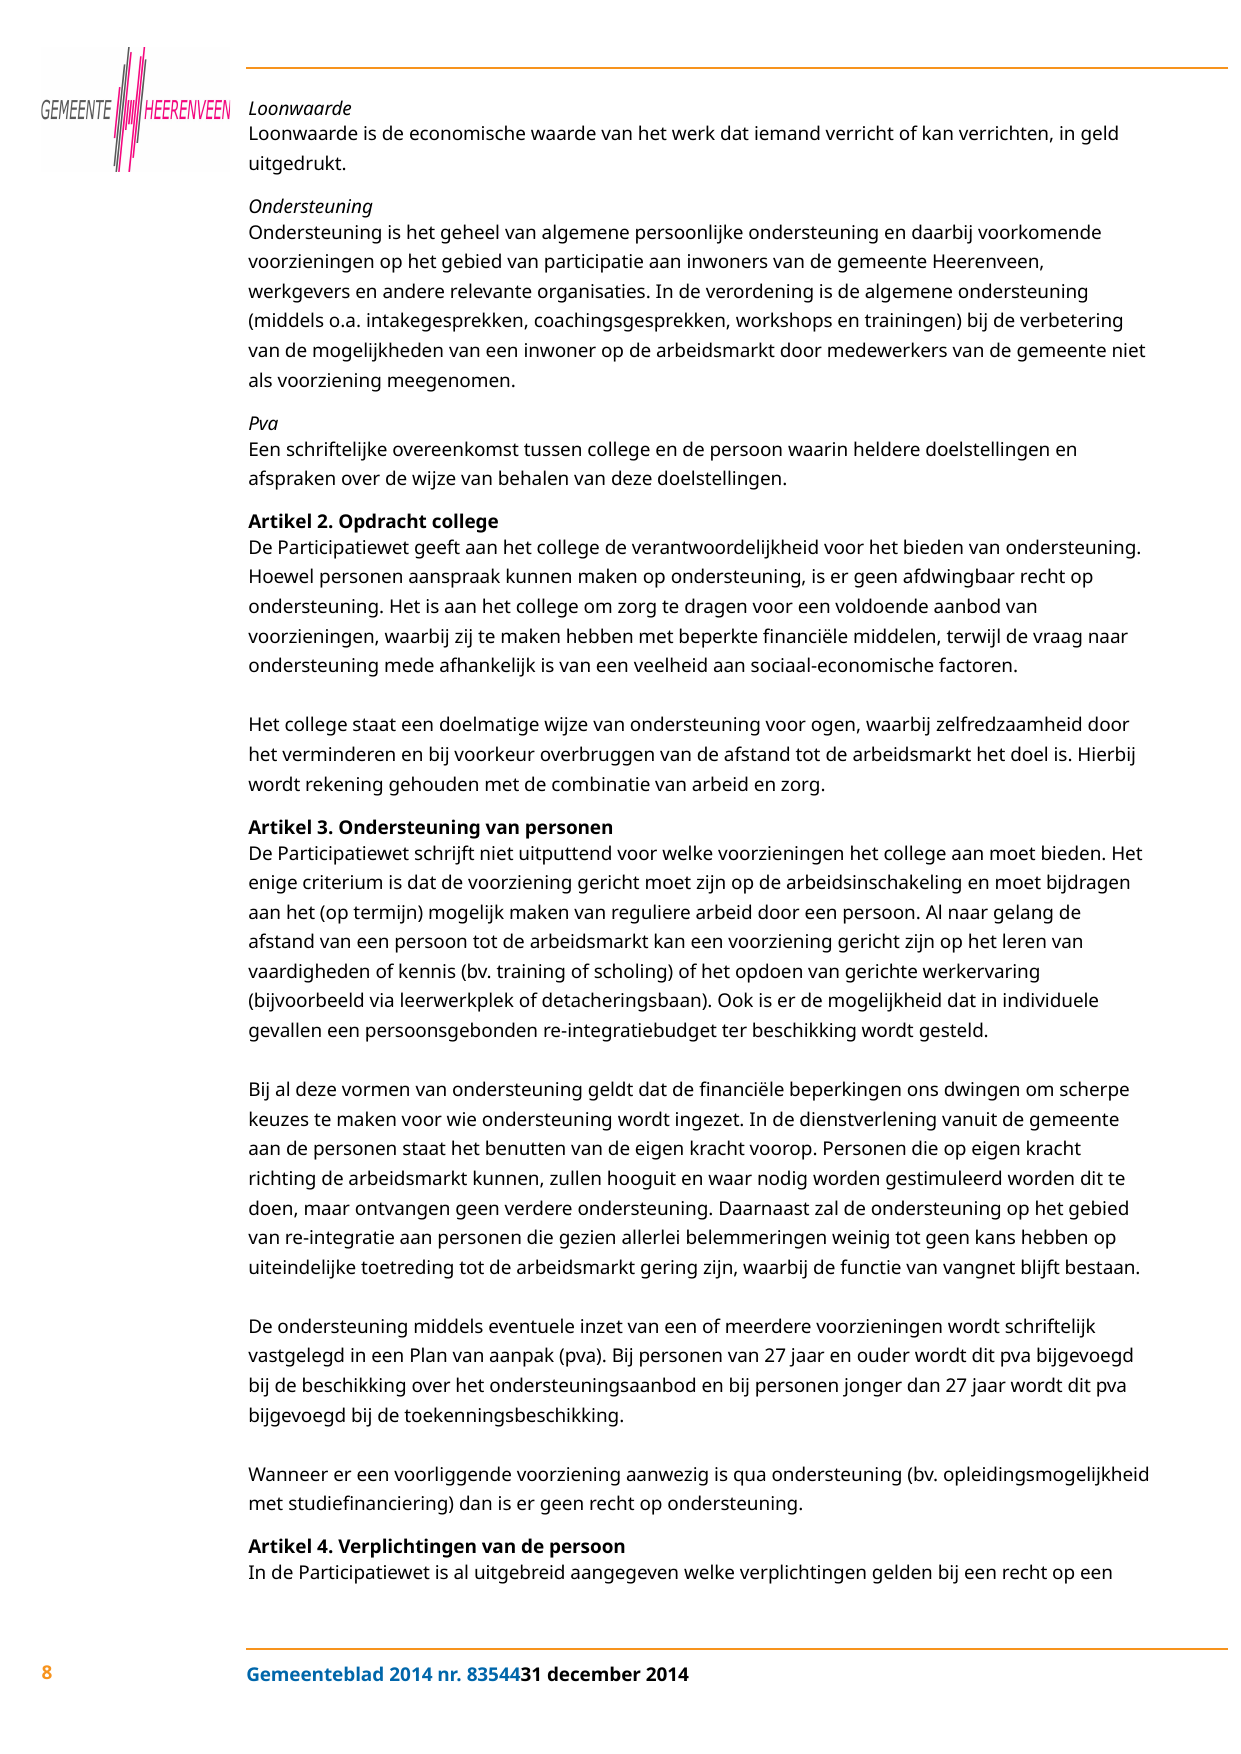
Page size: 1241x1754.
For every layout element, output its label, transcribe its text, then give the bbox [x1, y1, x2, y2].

text De Participatiewet geeft aan het college de verantwoordelijkheid voor het bieden van ondersteuning. Hoewel personen aanspraak kunnen maken op ondersteuning, is er geen afdwingbaar recht op ondersteuning. Het is aan het college om zorg te dragen voor een voldoende aanbod van voorzieningen, waarbij zij te maken hebben met beperkte financiële middelen, terwijl de vraag naar ondersteuning mede afhankelijk is van een veelheid aan sociaal-economische factoren. [248, 534, 1152, 678]
text Pva [248, 410, 1152, 436]
text De ondersteuning middels eventuele inzet van een of meerdere voorzieningen wordt schriftelijk vastgelegd in een Plan van aanpak (pva). Bij personen van 27 jaar en ouder wordt dit pva bijgevoegd bij de beschikking over het ondersteuningsaanbod en bij personen jonger dan 27 jaar wordt dit pva bijgevoegd bij de toekenningsbeschikking. [248, 1313, 1152, 1427]
text Loonwaarde is de economische waarde van het werk dat iemand verricht of kan verrichten, in geld uitgedrukt. [248, 121, 1152, 176]
text De Participatiewet schrijft niet uitputtend voor welke voorzieningen het college aan moet bieden. Het enige criterium is dat de voorziening gericht moet zijn op de arbeidsinschakeling en moet bijdragen aan het (op termijn) mogelijk maken van reguliere arbeid door een persoon. Al naar gelang de afstand van een persoon tot de arbeidsmarkt kan een voorziening gericht zijn op het leren van vaardigheden of kennis (bv. training of scholing) of het opdoen van gerichte werkervaring (bijvoorbeeld via leerwerkplek of detacheringsbaan). Ook is er de mogelijkheid dat in individuele gevallen een persoonsgebonden re-integratiebudget ter beschikking wordt gesteld. [248, 840, 1152, 1043]
text Bij al deze vormen van ondersteuning geldt dat de financiële beperkingen ons dwingen om scherpe keuzes te maken voor wie ondersteuning wordt ingezet. In de dienstverlening vanuit de gemeente aan de personen staat het benutten van de eigen kracht voorop. Personen die op eigen kracht richting de arbeidsmarkt kunnen, zullen hooguit en waar nodig worden gestimuleerd worden dit te doen, maar ontvangen geen verdere ondersteuning. Daarnaast zal de ondersteuning op het gebied van re-integratie aan personen die gezien allerlei belemmeringen weinig tot geen kans hebben op uiteindelijke toetreding tot de arbeidsmarkt gering zijn, waarbij de functie van vangnet blijft bestaan. [248, 1076, 1152, 1279]
text Loonwaarde [248, 95, 1152, 121]
text Het college staat een doelmatige wijze van ondersteuning voor ogen, waarbij zelfredzaamheid door het verminderen en bij voorkeur overbruggen van de afstand tot de arbeidsmarkt het doel is. Hierbij wordt rekening gehouden met de combinatie van arbeid en zorg. [248, 712, 1152, 797]
text Artikel 3. Ondersteuning van personen [248, 814, 1152, 840]
text Ondersteuning is het geheel van algemene persoonlijke ondersteuning en daarbij voorkomende voorzieningen op het gebied van participatie aan inwoners van de gemeente Heerenveen, werkgevers en andere relevante organisaties. In de verordening is de algemene ondersteuning (middels o.a. intakegesprekken, coachingsgesprekken, workshops en trainingen) bij de verbetering van de mogelijkheden van een inwoner op de arbeidsmarkt door medewerkers van de gemeente niet als voorziening meegenomen. [248, 219, 1152, 393]
text Artikel 2. Opdracht college [248, 508, 1152, 534]
text Een schriftelijke overeenkomst tussen college en de persoon waarin heldere doelstellingen en afspraken over de wijze van behalen van deze doelstellingen. [248, 436, 1152, 491]
text Ondersteuning [248, 193, 1152, 219]
text In de Participatiewet is al uitgebreid aangegeven welke verplichtingen gelden bij een recht op een [248, 1559, 1152, 1585]
picture [41, 47, 231, 172]
text Wanneer er een voorliggende voorziening aanwezig is qua ondersteuning (bv. opleidingsmogelijkheid met studiefinanciering) dan is er geen recht op ondersteuning. [248, 1461, 1152, 1516]
text Artikel 4. Verplichtingen van de persoon [248, 1534, 1152, 1559]
